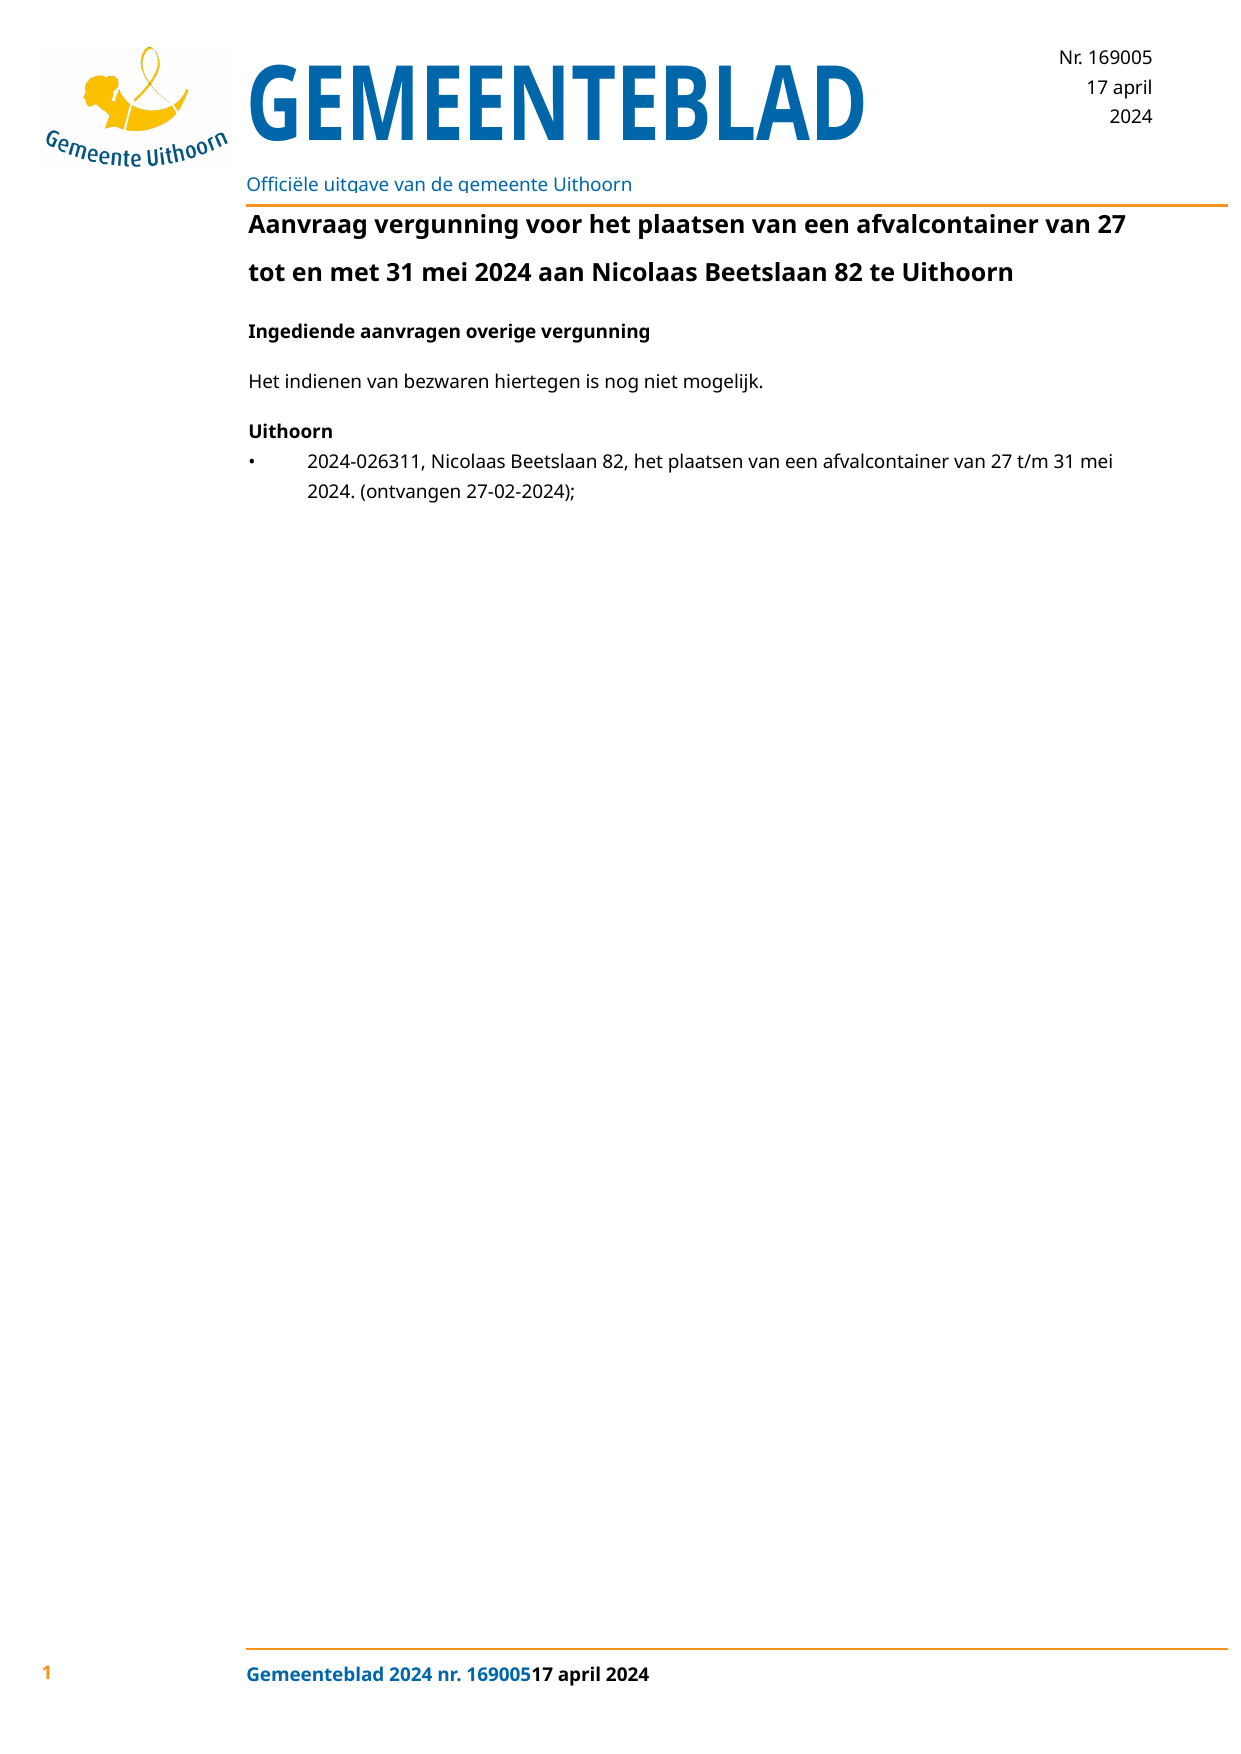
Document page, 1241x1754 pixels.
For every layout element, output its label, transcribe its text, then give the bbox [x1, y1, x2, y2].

text Het indienen van bezwaren hiertegen is nog niet mogelijk. [248, 368, 1152, 394]
text Aanvraag vergunning voor het plaatsen van een afvalcontainer van 27 tot en met 31 mei 2024 aan Nicolaas Beetslaan 82 te Uithoorn [248, 207, 1152, 288]
text Ingediende aanvragen overige vergunning [248, 318, 1152, 344]
text Uithoorn [248, 419, 1152, 444]
list 2024-026311, Nicolaas Beetslaan 82, het plaatsen van een afvalcontainer van 27 t/m 31 mei 2024. (ontvangen 27-02-2024); [248, 448, 1152, 504]
picture [41, 47, 231, 172]
